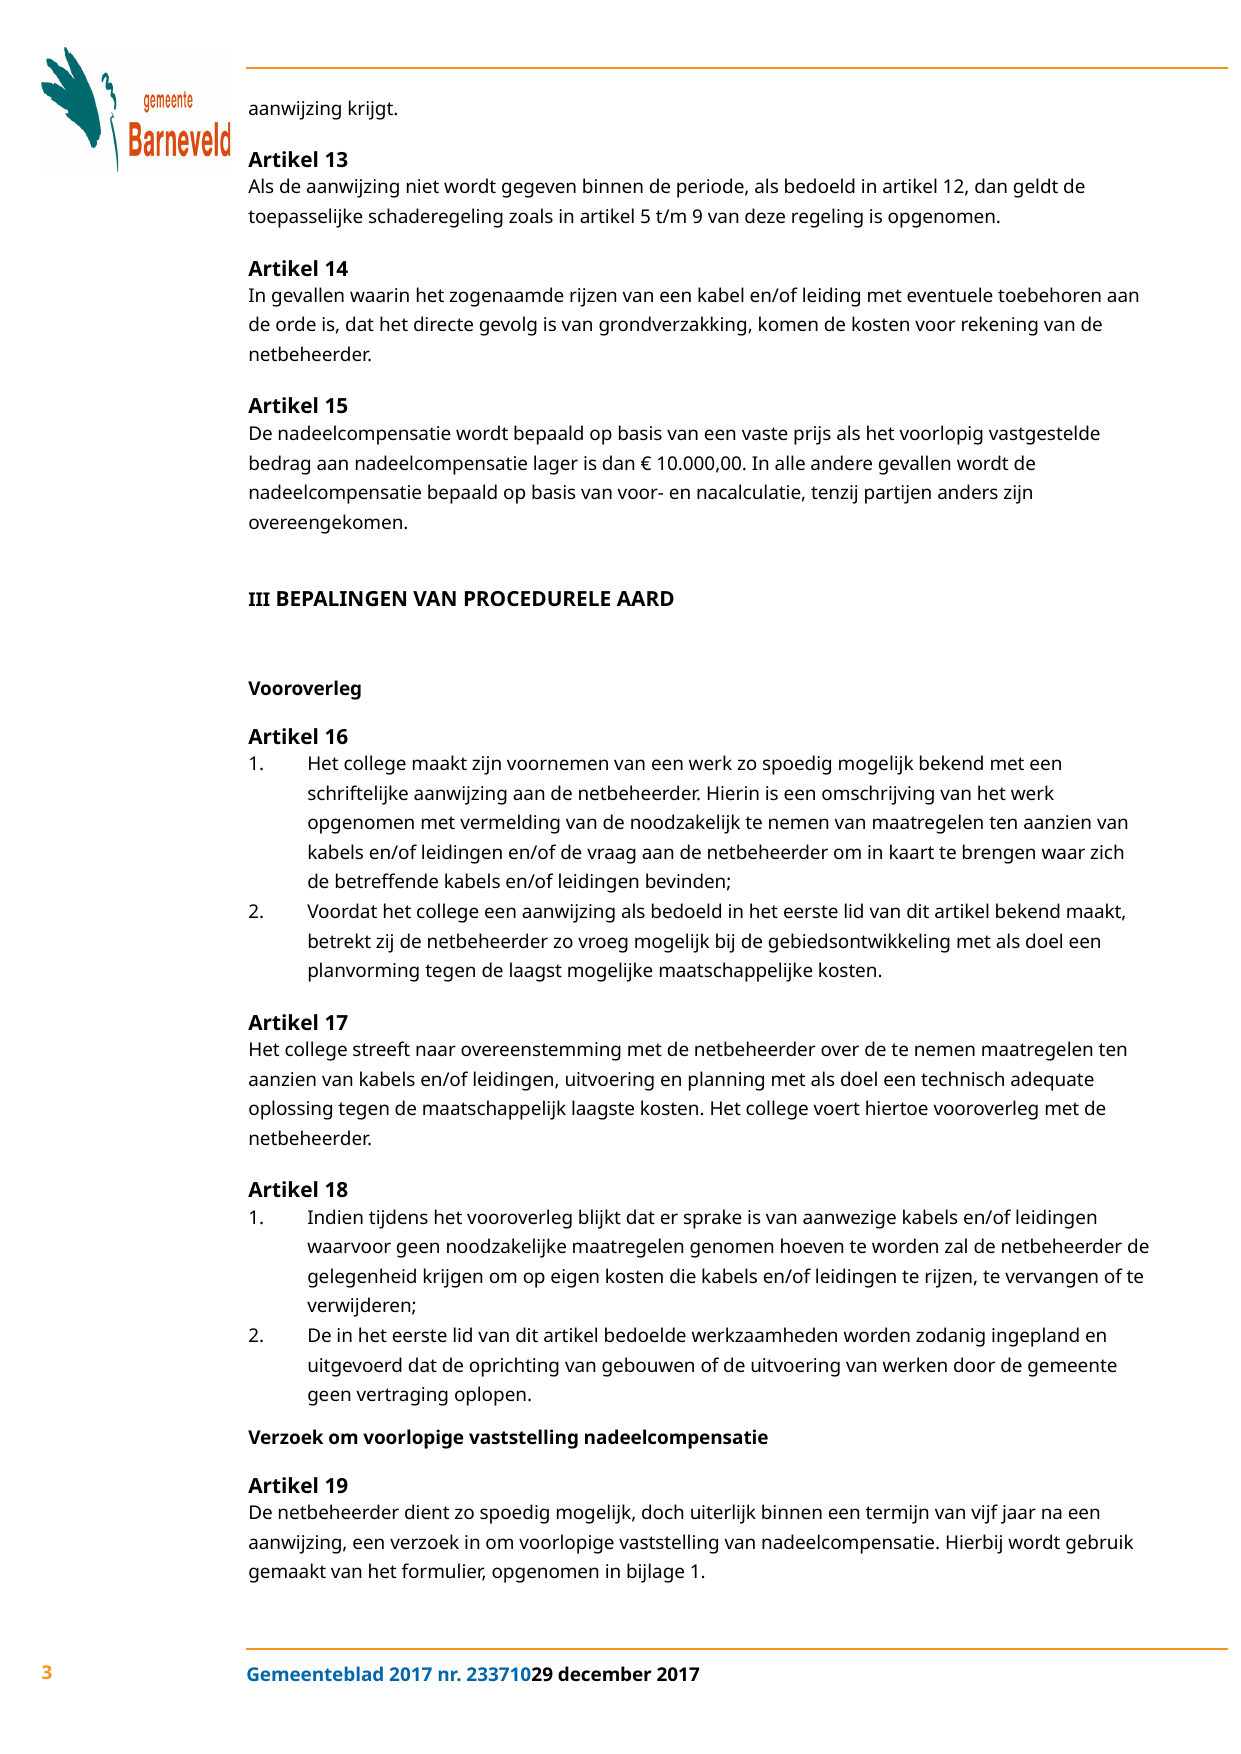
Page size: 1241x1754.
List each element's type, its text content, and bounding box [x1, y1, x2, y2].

list Voordat het college een aanwijzing als bedoeld in het eerste lid van dit artikel bekend maakt, betrekt zij de netbeheerder zo vroeg mogelijk bij de gebiedsontwikkeling met als doel een planvorming tegen de laagst mogelijke maatschappelijke kosten. [248, 898, 1152, 983]
text Als de aanwijzing niet wordt gegeven binnen de periode, als bedoeld in artikel 12, dan geldt de toepasselijke schaderegeling zoals in artikel 5 t/m 9 van deze regeling is opgenomen. [248, 174, 1152, 229]
picture [41, 47, 231, 172]
text Artikel 15 [248, 392, 1152, 420]
text Verzoek om voorlopige vaststelling nadeelcompensatie [248, 1424, 1152, 1450]
text De netbeheerder dient zo spoedig mogelijk, doch uiterlijk binnen een termijn van vijf jaar na een aanwijzing, een verzoek in om voorlopige vaststelling van nadeelcompensatie. Hierbij wordt gebruik gemaakt van het formulier, opgenomen in bijlage 1. [248, 1499, 1152, 1584]
text In gevallen waarin het zogenaamde rijzen van een kabel en/of leiding met eventuele toebehoren aan de orde is, dat het directe gevolg is van grondverzakking, komen de kosten voor rekening van de netbeheerder. [248, 282, 1152, 367]
text III BEPALINGEN VAN PROCEDURELE AARD [248, 584, 1152, 612]
text Het college streeft naar overeenstemming met de netbeheerder over de te nemen maatregelen ten aanzien van kabels en/of leidingen, uitvoering en planning met als doel een technisch adequate oplossing tegen de maatschappelijk laagste kosten. Het college voert hiertoe vooroverleg met de netbeheerder. [248, 1036, 1152, 1151]
list De in het eerste lid van dit artikel bedoelde werkzaamheden worden zodanig ingepland en uitgevoerd dat de oprichting van gebouwen of de uitvoering van werken door de gemeente geen vertraging oplopen. [248, 1322, 1152, 1407]
text Artikel 16 [248, 722, 1152, 750]
text Artikel 13 [248, 145, 1152, 174]
text Vooroverleg [248, 675, 1152, 701]
text Artikel 19 [248, 1471, 1152, 1499]
list Indien tijdens het vooroverleg blijkt dat er sprake is van aanwezige kabels en/of leidingen waarvoor geen noodzakelijke maatregelen genomen hoeven te worden zal de netbeheerder de gelegenheid krijgen om op eigen kosten die kabels en/of leidingen te rijzen, te vervangen of te verwijderen; [248, 1204, 1152, 1318]
text De nadeelcompensatie wordt bepaald op basis van een vaste prijs als het voorlopig vastgestelde bedrag aan nadeelcompensatie lager is dan € 10.000,00. In alle andere gevallen wordt de nadeelcompensatie bepaald op basis van voor- en nacalculatie, tenzij partijen anders zijn overeengekomen. [248, 420, 1152, 534]
text Artikel 14 [248, 254, 1152, 282]
text Artikel 17 [248, 1008, 1152, 1036]
text Artikel 18 [248, 1175, 1152, 1204]
list Het college maakt zijn voornemen van een werk zo spoedig mogelijk bekend met een schriftelijke aanwijzing aan de netbeheerder. Hierin is een omschrijving van het werk opgenomen met vermelding van de noodzakelijk te nemen van maatregelen ten aanzien van kabels en/of leidingen en/of de vraag aan de netbeheerder om in kaart te brengen waar zich de betreffende kabels en/of leidingen bevinden; [248, 750, 1152, 894]
text aanwijzing krijgt. [248, 95, 1152, 121]
